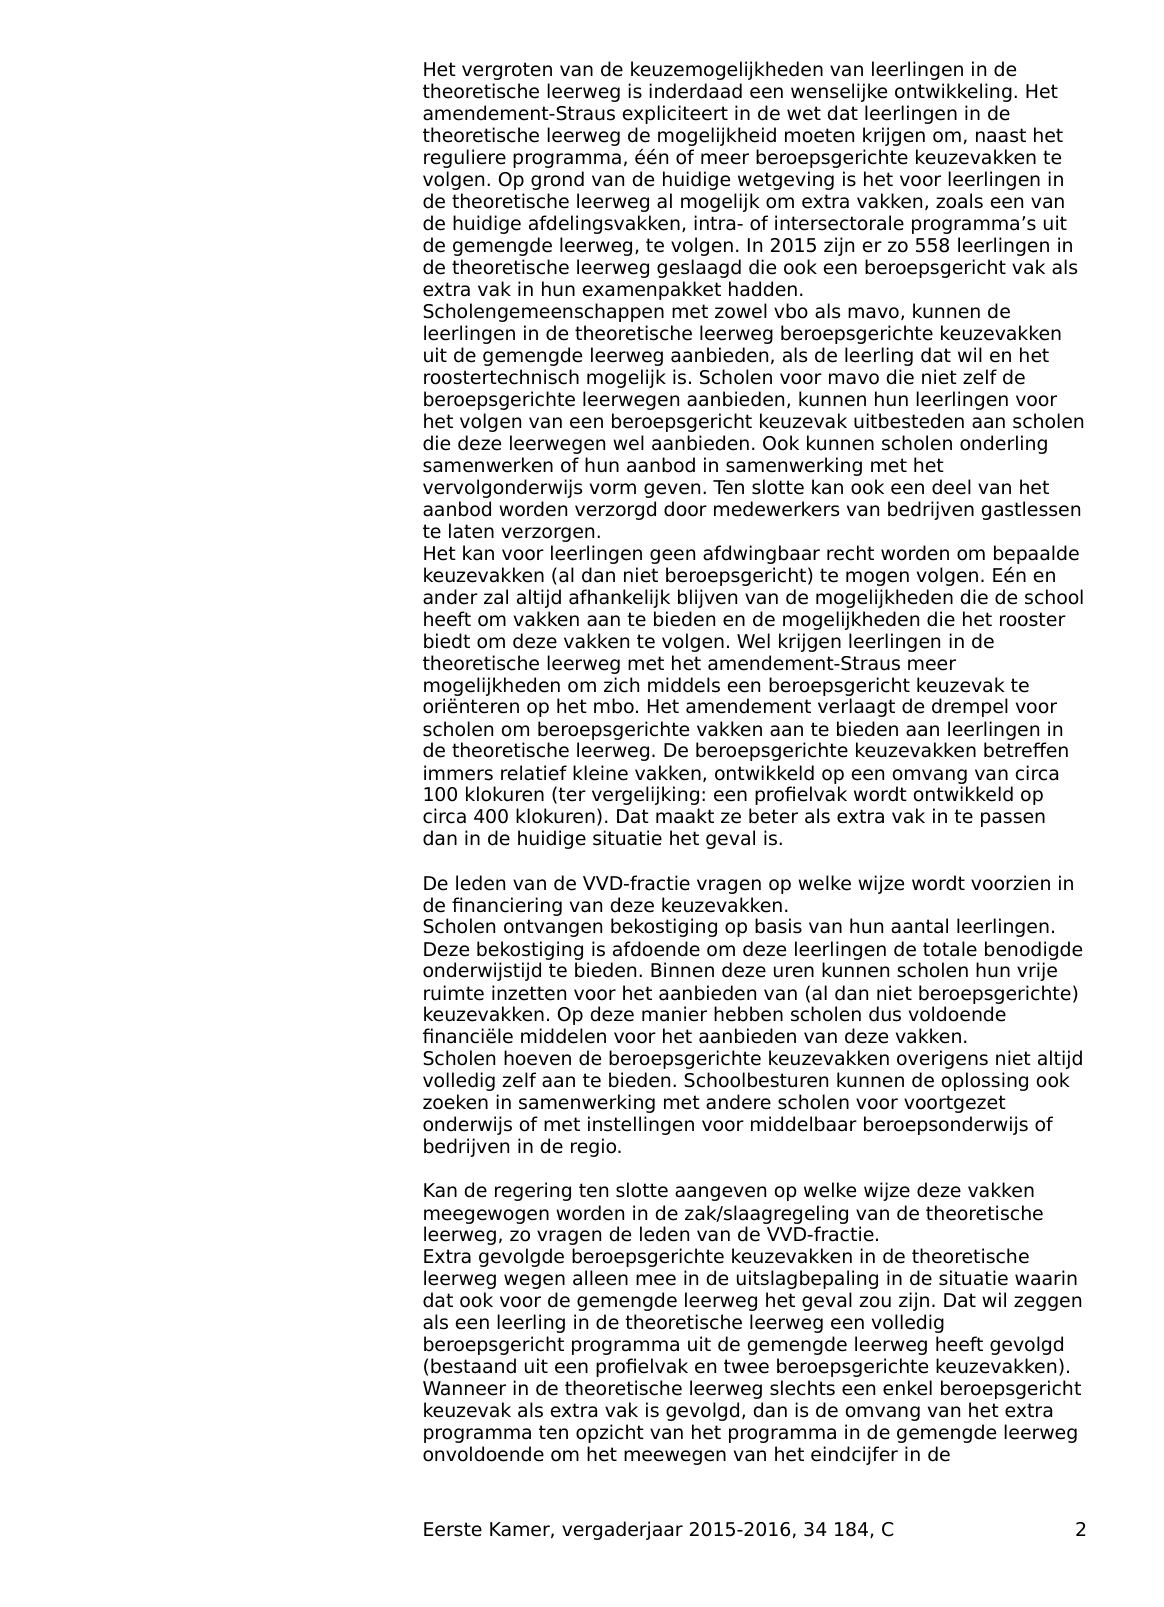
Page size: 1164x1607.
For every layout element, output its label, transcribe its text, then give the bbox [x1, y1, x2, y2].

text Het vergroten van de keuzemogelijkheden van leerlingen in de theoretische leerweg is inderdaad een wenselijke ontwikkeling. Het amendement-Straus expliciteert in de wet dat leerlingen in de theoretische leerweg de mogelijkheid moeten krijgen om, naast het reguliere programma, één of meer beroepsgerichte keuzevakken te volgen. Op grond van de huidige wetgeving is het voor leerlingen in de theoretische leerweg al mogelijk om extra vakken, zoals een van de huidige afdelingsvakken, intra- of intersectorale programma’s uit de gemengde leerweg, te volgen. In 2015 zijn er zo 558 leerlingen in de theoretische leerweg geslaagd die ook een beroepsgericht vak als extra vak in hun examenpakket hadden. [422, 59, 1087, 301]
text Wanneer in de theoretische leerweg slechts een enkel beroepsgericht keuzevak als extra vak is gevolgd, dan is de omvang van het extra programma ten opzicht van het programma in de gemengde leerweg onvoldoende om het meewegen van het eindcijfer in de [422, 1378, 1087, 1466]
text Scholen hoeven de beroepsgerichte keuzevakken overigens niet altijd volledig zelf aan te bieden. Schoolbesturen kunnen de oplossing ook zoeken in samenwerking met andere scholen voor voortgezet onderwijs of met instellingen voor middelbaar beroepsonderwijs of bedrijven in de regio. [422, 1048, 1087, 1158]
text Het kan voor leerlingen geen afdwingbaar recht worden om bepaalde keuzevakken (al dan niet beroepsgericht) te mogen volgen. Eén en ander zal altijd afhankelijk blijven van de mogelijkheden die de school heeft om vakken aan te bieden en de mogelijkheden die het rooster biedt om deze vakken te volgen. Wel krijgen leerlingen in de theoretische leerweg met het amendement-Straus meer mogelijkheden om zich middels een beroepsgericht keuzevak te oriënteren op het mbo. Het amendement verlaagt de drempel voor scholen om beroepsgerichte vakken aan te bieden aan leerlingen in de theoretische leerweg. De beroepsgerichte keuzevakken betreffen immers relatief kleine vakken, ontwikkeld op een omvang van circa 100 klokuren (ter vergelijking: een profielvak wordt ontwikkeld op circa 400 klokuren). Dat maakt ze beter als extra vak in te passen dan in de huidige situatie het geval is. [422, 543, 1087, 850]
text Extra gevolgde beroepsgerichte keuzevakken in de theoretische leerweg wegen alleen mee in de uitslagbepaling in de situatie waarin dat ook voor de gemengde leerweg het geval zou zijn. Dat wil zeggen als een leerling in de theoretische leerweg een volledig beroepsgericht programma uit de gemengde leerweg heeft gevolgd (bestaand uit een profielvak en twee beroepsgerichte keuzevakken). [422, 1246, 1087, 1378]
text Scholengemeenschappen met zowel vbo als mavo, kunnen de leerlingen in de theoretische leerweg beroepsgerichte keuzevakken uit de gemengde leerweg aanbieden, als de leerling dat wil en het roostertechnisch mogelijk is. Scholen voor mavo die niet zelf de beroepsgerichte leerwegen aanbieden, kunnen hun leerlingen voor het volgen van een beroepsgericht keuzevak uitbesteden aan scholen die deze leerwegen wel aanbieden. Ook kunnen scholen onderling samenwerken of hun aanbod in samenwerking met het vervolgonderwijs vorm geven. Ten slotte kan ook een deel van het aanbod worden verzorgd door medewerkers van bedrijven gastlessen te laten verzorgen. [422, 301, 1087, 543]
text Kan de regering ten slotte aangeven op welke wijze deze vakken meegewogen worden in de zak/slaagregeling van de theoretische leerweg, zo vragen de leden van de VVD-fractie. [422, 1180, 1087, 1246]
text Scholen ontvangen bekostiging op basis van hun aantal leerlingen. Deze bekostiging is afdoende om deze leerlingen de totale benodigde onderwijstijd te bieden. Binnen deze uren kunnen scholen hun vrije ruimte inzetten voor het aanbieden van (al dan niet beroepsgerichte) keuzevakken. Op deze manier hebben scholen dus voldoende financiële middelen voor het aanbieden van deze vakken. [422, 916, 1087, 1048]
text De leden van de VVD-fractie vragen op welke wijze wordt voorzien in de financiering van deze keuzevakken. [422, 872, 1087, 916]
